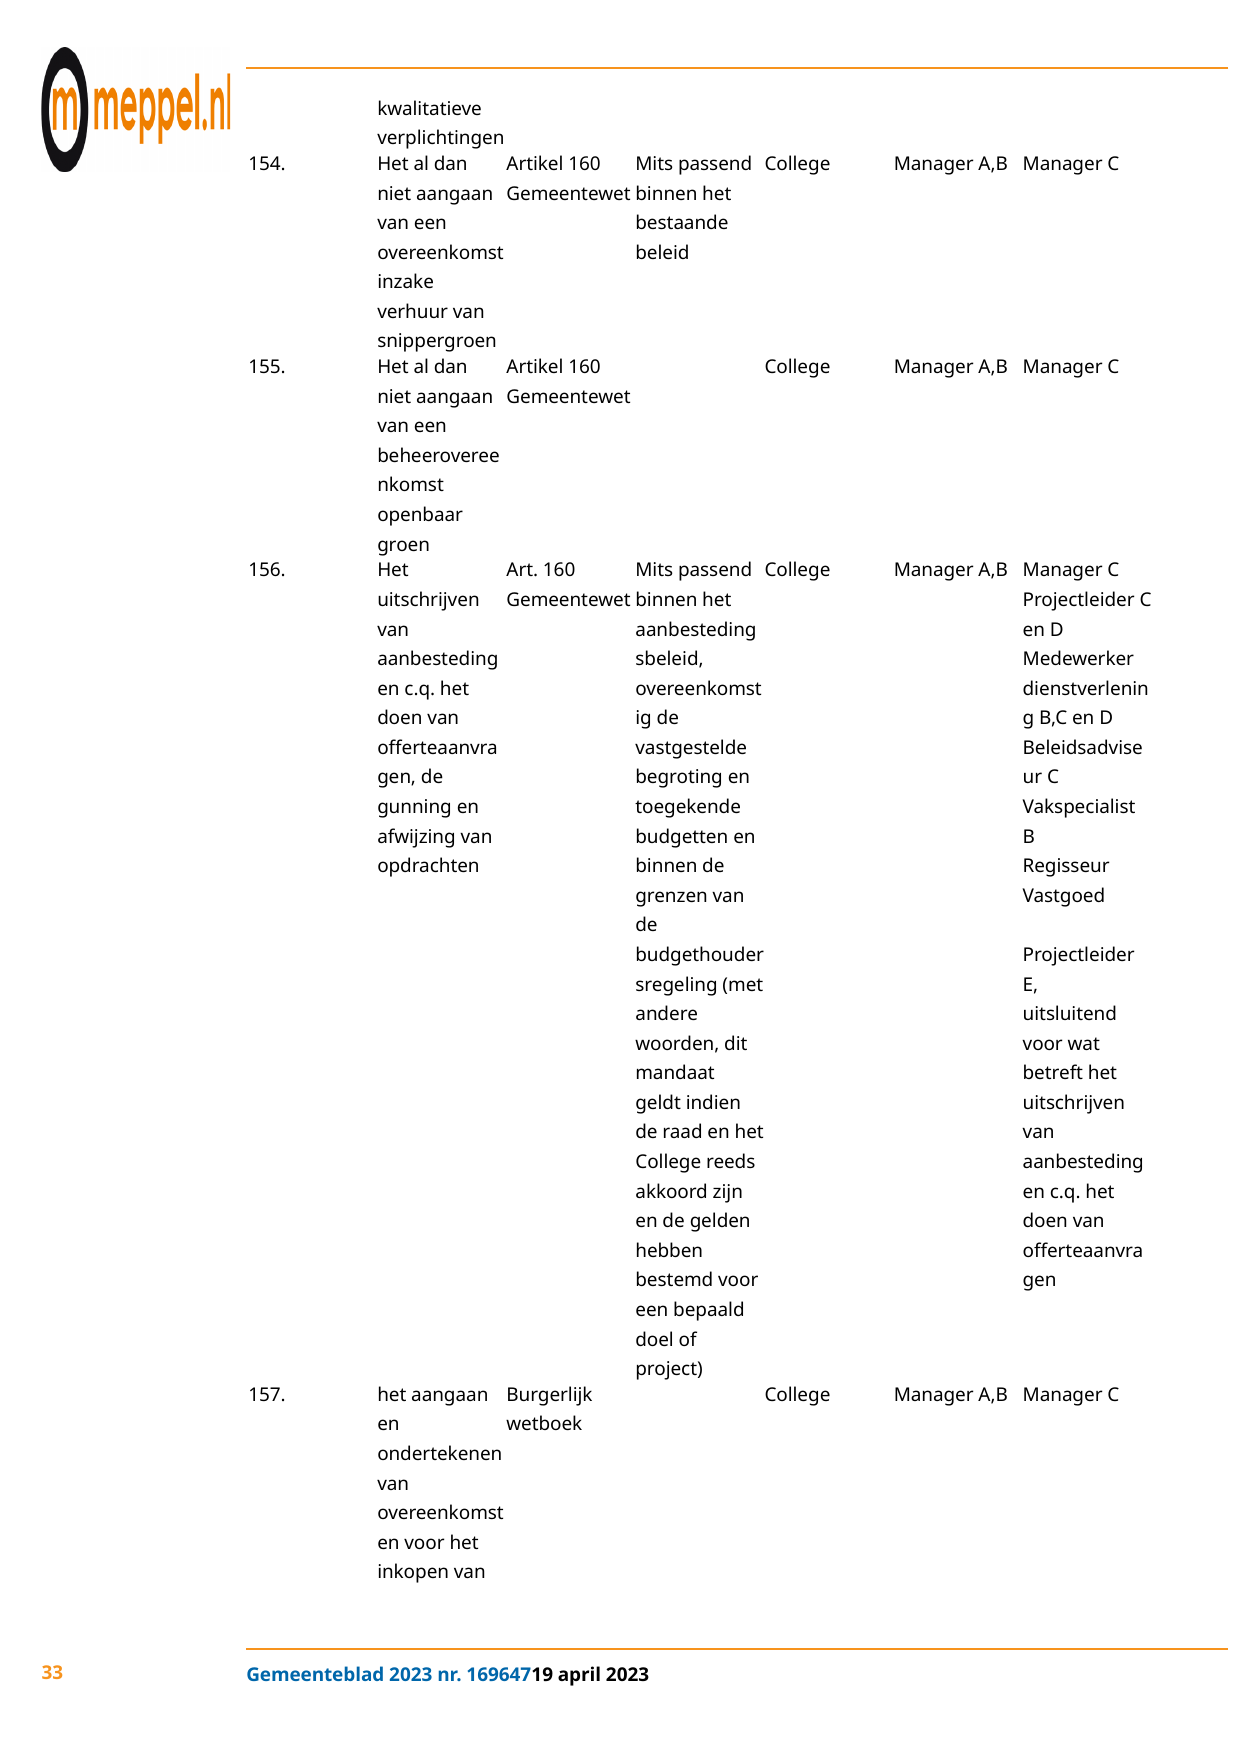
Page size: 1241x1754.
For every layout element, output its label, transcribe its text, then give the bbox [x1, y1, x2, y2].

table_cell College [764, 1381, 893, 1584]
table_cell College [764, 353, 893, 557]
table_cell 157. [248, 1381, 377, 1584]
table_cell 154. [248, 150, 377, 353]
table_cell 155. [248, 353, 377, 557]
table_cell Het al dan niet aangaan van een beheerovereenkomst openbaar groen [377, 353, 506, 557]
table_cell Manager A,B [894, 150, 1022, 353]
table_cell Art. 160 Gemeentewet [506, 557, 635, 1381]
table_cell [894, 95, 1022, 150]
table_cell Het al dan niet aangaan van een overeenkomst inzake verhuur van snippergroen [377, 150, 506, 353]
table_cell Het uitschrijven van aanbestedingen c.q. het doen van offerteaanvragen, de gunning en afwijzing van opdrachten [377, 557, 506, 1381]
table_cell het aangaan en ondertekenen van overeenkomsten voor het inkopen van [377, 1381, 506, 1584]
table_cell College [764, 557, 893, 1381]
table_cell kwalitatieve verplichtingen [377, 95, 506, 150]
table_cell Artikel 160 Gemeentewet [506, 353, 635, 557]
table_cell [248, 95, 377, 150]
table_cell Manager A,B [894, 1381, 1022, 1584]
table_cell [635, 1381, 764, 1584]
table_cell [1023, 95, 1152, 150]
table_cell [506, 95, 635, 150]
table_cell Mits passend binnen het bestaande beleid [635, 150, 764, 353]
table_cell Manager A,B [894, 557, 1022, 1381]
table_cell Mits passend binnen het aanbestedingsbeleid, overeenkomstig de vastgestelde begroting en toegekende budgetten en binnen de grenzen van de budgethoudersregeling (met andere woorden, dit mandaat geldt indien de raad en het College reeds akkoord zijn en de gelden hebben bestemd voor een bepaald doel of project) [635, 557, 764, 1381]
table_cell Manager C [1023, 150, 1152, 353]
table_cell Artikel 160 Gemeentewet [506, 150, 635, 353]
table_cell College [764, 150, 893, 353]
table_cell Manager C [1023, 353, 1152, 557]
table_cell Manager C [1023, 1381, 1152, 1584]
table_cell [764, 95, 893, 150]
table_cell Manager A,B [894, 353, 1022, 557]
table_cell Burgerlijk wetboek [506, 1381, 635, 1584]
table_cell [635, 95, 764, 150]
table_cell 156. [248, 557, 377, 1381]
table_cell Manager C Projectleider C en D Medewerker dienstverlening B,C en D Beleidsadviseur C Vakspecialist B Regisseur Vastgoed Projectleider E, uitsluitend voor wat betreft het uitschrijven van aanbestedingen c.q. het doen van offerteaanvragen [1023, 557, 1152, 1381]
table_cell [635, 353, 764, 557]
picture [41, 47, 231, 172]
